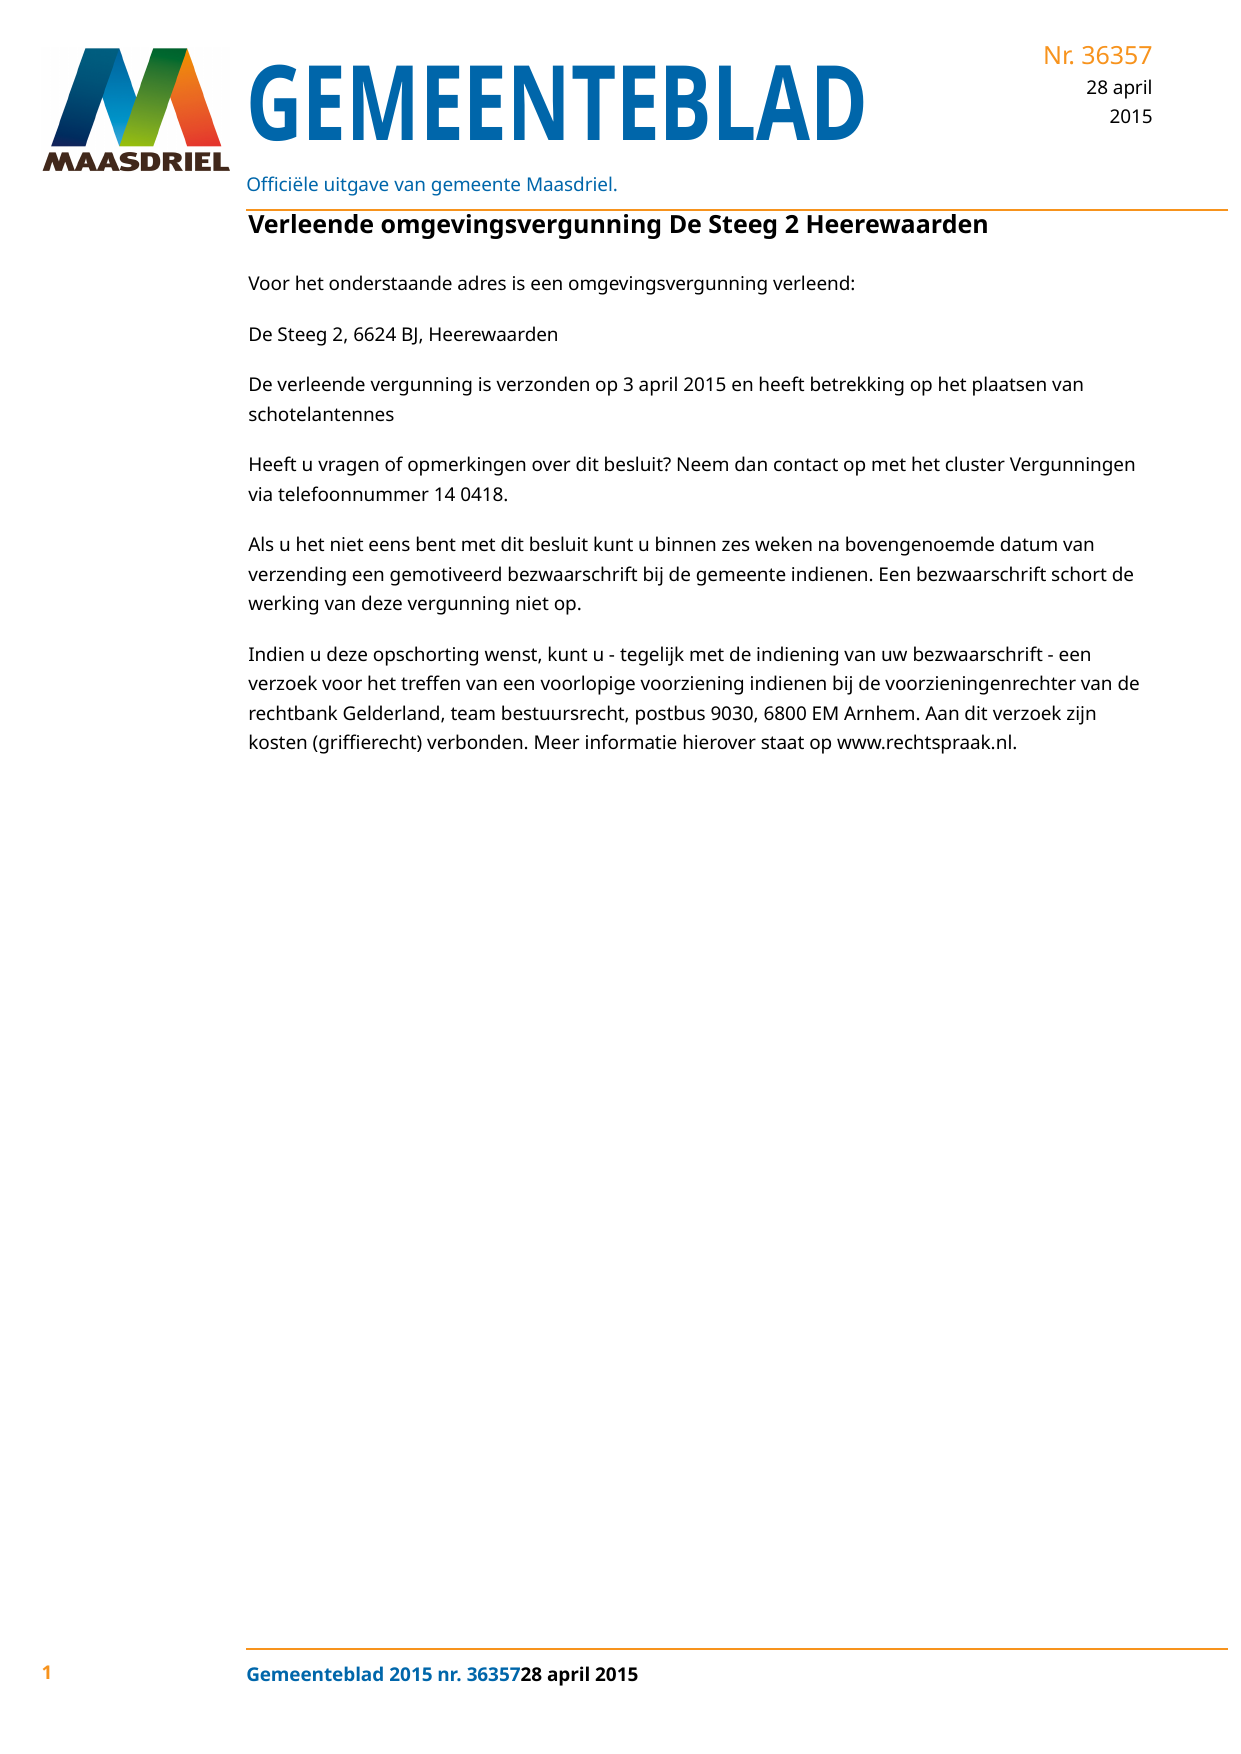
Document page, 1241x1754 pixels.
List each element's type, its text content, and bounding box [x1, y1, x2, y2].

text Verleende omgevingsvergunning De Steeg 2 Heerewaarden [248, 211, 1152, 241]
text Indien u deze opschorting wenst, kunt u - tegelijk met de indiening van uw bezwaarschrift - een verzoek voor het treffen van een voorlopige voorziening indienen bij de voorzieningenrechter van de rechtbank Gelderland, team bestuursrecht, postbus 9030, 6800 EM Arnhem. Aan dit verzoek zijn kosten (griffierecht) verbonden. Meer informatie hierover staat op www.rechtspraak.nl. [248, 641, 1152, 755]
picture [41, 47, 231, 172]
text Heeft u vragen of opmerkingen over dit besluit? Neem dan contact op met het cluster Vergunningen via telefoonnummer 14 0418. [248, 451, 1152, 506]
text Voor het onderstaande adres is een omgevingsvergunning verleend: [248, 270, 1152, 296]
text De verleende vergunning is verzonden op 3 april 2015 en heeft betrekking op het plaatsen van schotelantennes [248, 371, 1152, 426]
text Als u het niet eens bent met dit besluit kunt u binnen zes weken na bovengenoemde datum van verzending een gemotiveerd bezwaarschrift bij de gemeente indienen. Een bezwaarschrift schort de werking van deze vergunning niet op. [248, 531, 1152, 616]
text De Steeg 2, 6624 BJ, Heerewaarden [248, 321, 1152, 346]
